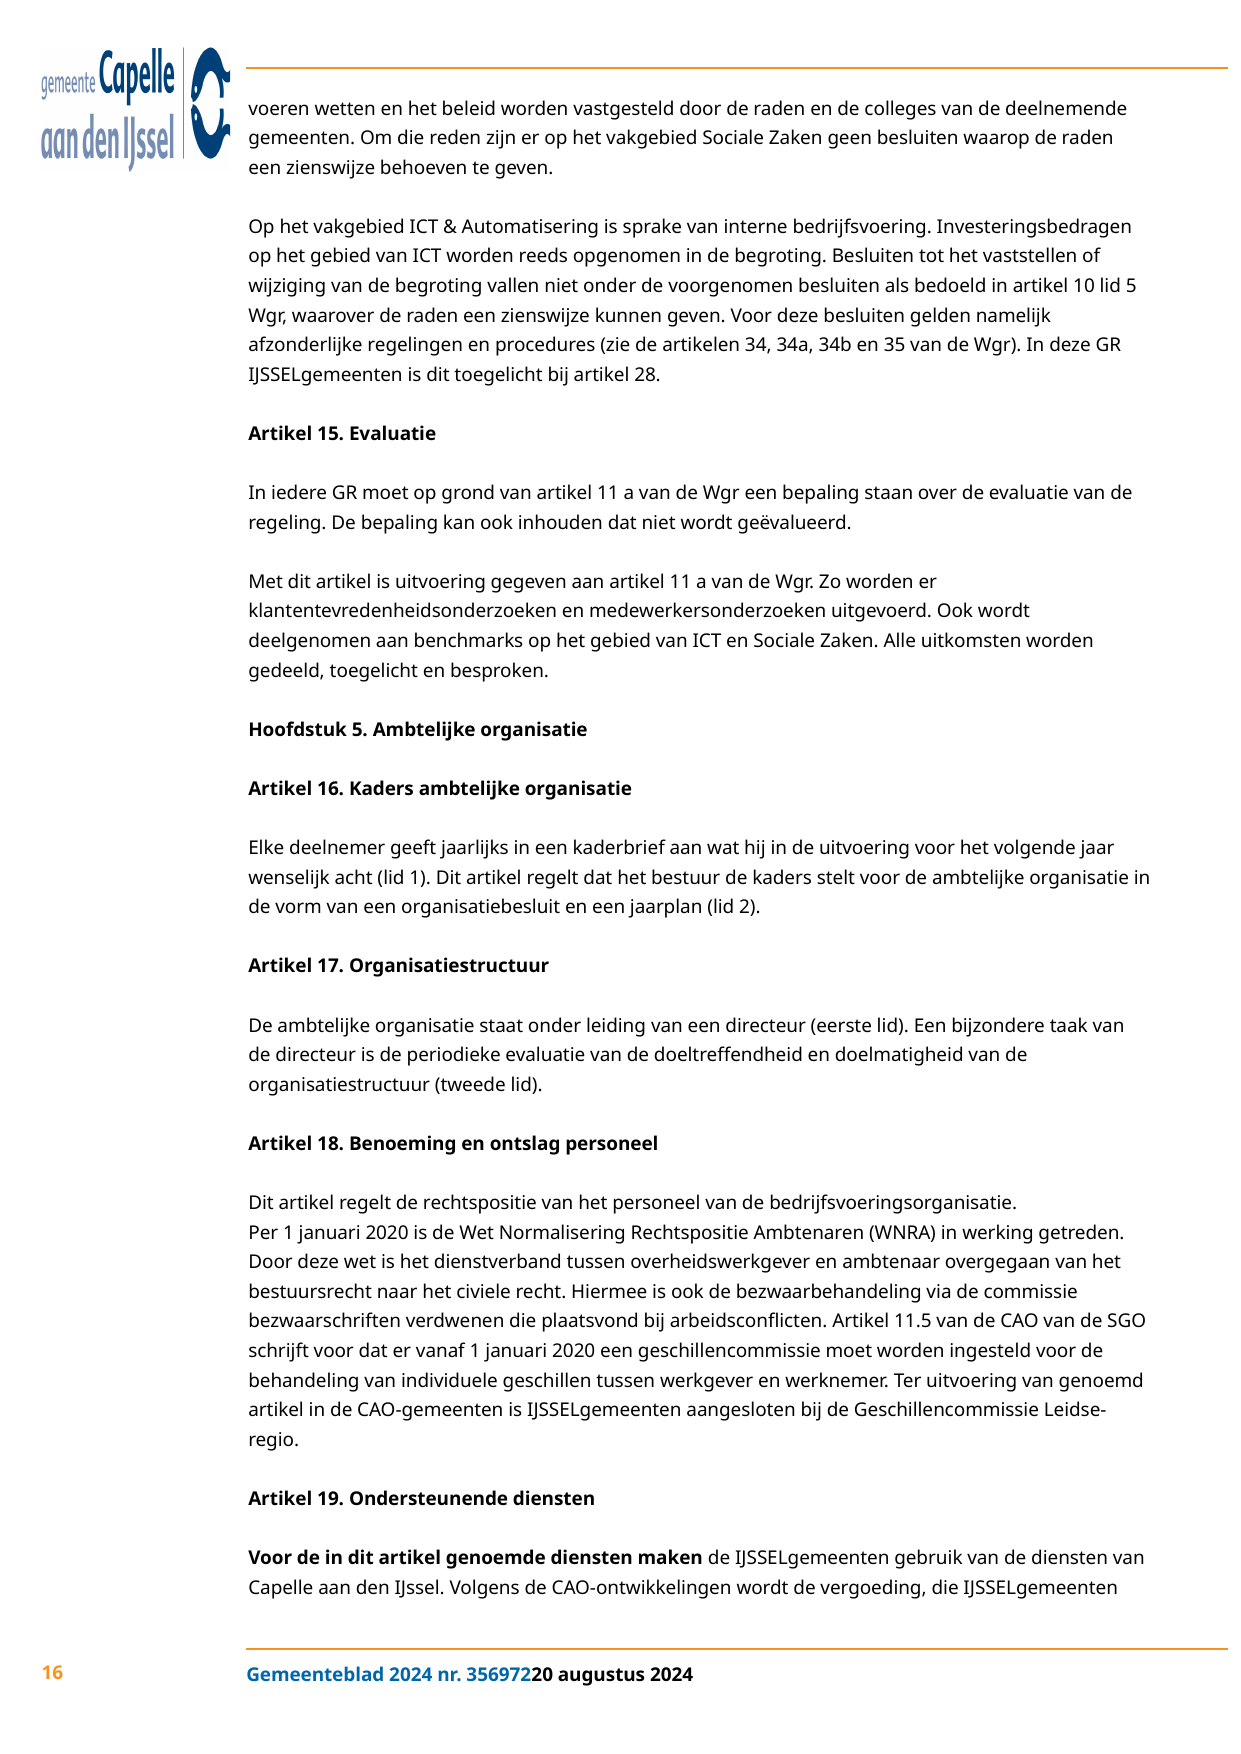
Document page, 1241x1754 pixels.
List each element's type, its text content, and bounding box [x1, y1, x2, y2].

text Dit artikel regelt de rechtspositie van het personeel van de bedrijfsvoeringsorganisatie. [248, 1189, 1152, 1215]
text In iedere GR moet op grond van artikel 11 a van de Wgr een bepaling staan over de evaluatie van de regeling. De bepaling kan ook inhouden dat niet wordt geëvalueerd. [248, 479, 1152, 535]
text Elke deelnemer geeft jaarlijks in een kaderbrief aan wat hij in de uitvoering voor het volgende jaar wenselijk acht (lid 1). Dit artikel regelt dat het bestuur de kaders stelt voor de ambtelijke organisatie in de vorm van een organisatiebesluit en een jaarplan (lid 2). [248, 834, 1152, 919]
text Artikel 15. Evaluatie [248, 420, 1152, 446]
text Voor de in dit artikel genoemde diensten maken de IJSSELgemeenten gebruik van de diensten van Capelle aan den IJssel. Volgens de CAO-ontwikkelingen wordt de vergoeding, die IJSSELgemeenten [248, 1544, 1152, 1600]
picture [41, 47, 231, 172]
text Artikel 16. Kaders ambtelijke organisatie [248, 775, 1152, 801]
text Artikel 18. Benoeming en ontslag personeel [248, 1130, 1152, 1156]
text Per 1 januari 2020 is de Wet Normalisering Rechtspositie Ambtenaren (WNRA) in werking getreden. Door deze wet is het dienstverband tussen overheidswerkgever en ambtenaar overgegaan van het bestuursrecht naar het civiele recht. Hiermee is ook de bezwaarbehandeling via de commissie bezwaarschriften verdwenen die plaatsvond bij arbeidsconflicten. Artikel 11.5 van de CAO van de SGO schrijft voor dat er vanaf 1 januari 2020 een geschillencommissie moet worden ingesteld voor de behandeling van individuele geschillen tussen werkgever en werknemer. Ter uitvoering van genoemd artikel in de CAO-gemeenten is IJSSELgemeenten aangesloten bij de Geschillencommissie Leidse-regio. [248, 1219, 1152, 1452]
text Met dit artikel is uitvoering gegeven aan artikel 11 a van de Wgr. Zo worden er klantentevredenheidsonderzoeken en medewerkersonderzoeken uitgevoerd. Ook wordt deelgenomen aan benchmarks op het gebied van ICT en Sociale Zaken. Alle uitkomsten worden gedeeld, toegelicht en besproken. [248, 568, 1152, 683]
text Op het vakgebied ICT & Automatisering is sprake van interne bedrijfsvoering. Investeringsbedragen op het gebied van ICT worden reeds opgenomen in de begroting. Besluiten tot het vaststellen of wijziging van de begroting vallen niet onder de voorgenomen besluiten als bedoeld in artikel 10 lid 5 Wgr, waarover de raden een zienswijze kunnen geven. Voor deze besluiten gelden namelijk afzonderlijke regelingen en procedures (zie de artikelen 34, 34a, 34b en 35 van de Wgr). In deze GR IJSSELgemeenten is dit toegelicht bij artikel 28. [248, 213, 1152, 387]
text Artikel 19. Ondersteunende diensten [248, 1485, 1152, 1511]
text Hoofdstuk 5. Ambtelijke organisatie [248, 716, 1152, 742]
text voeren wetten en het beleid worden vastgesteld door de raden en de colleges van de deelnemende gemeenten. Om die reden zijn er op het vakgebied Sociale Zaken geen besluiten waarop de raden een zienswijze behoeven te geven. [248, 95, 1152, 180]
text Artikel 17. Organisatiestructuur [248, 953, 1152, 978]
text De ambtelijke organisatie staat onder leiding van een directeur (eerste lid). Een bijzondere taak van de directeur is de periodieke evaluatie van de doeltreffendheid en doelmatigheid van de organisatiestructuur (tweede lid). [248, 1012, 1152, 1097]
